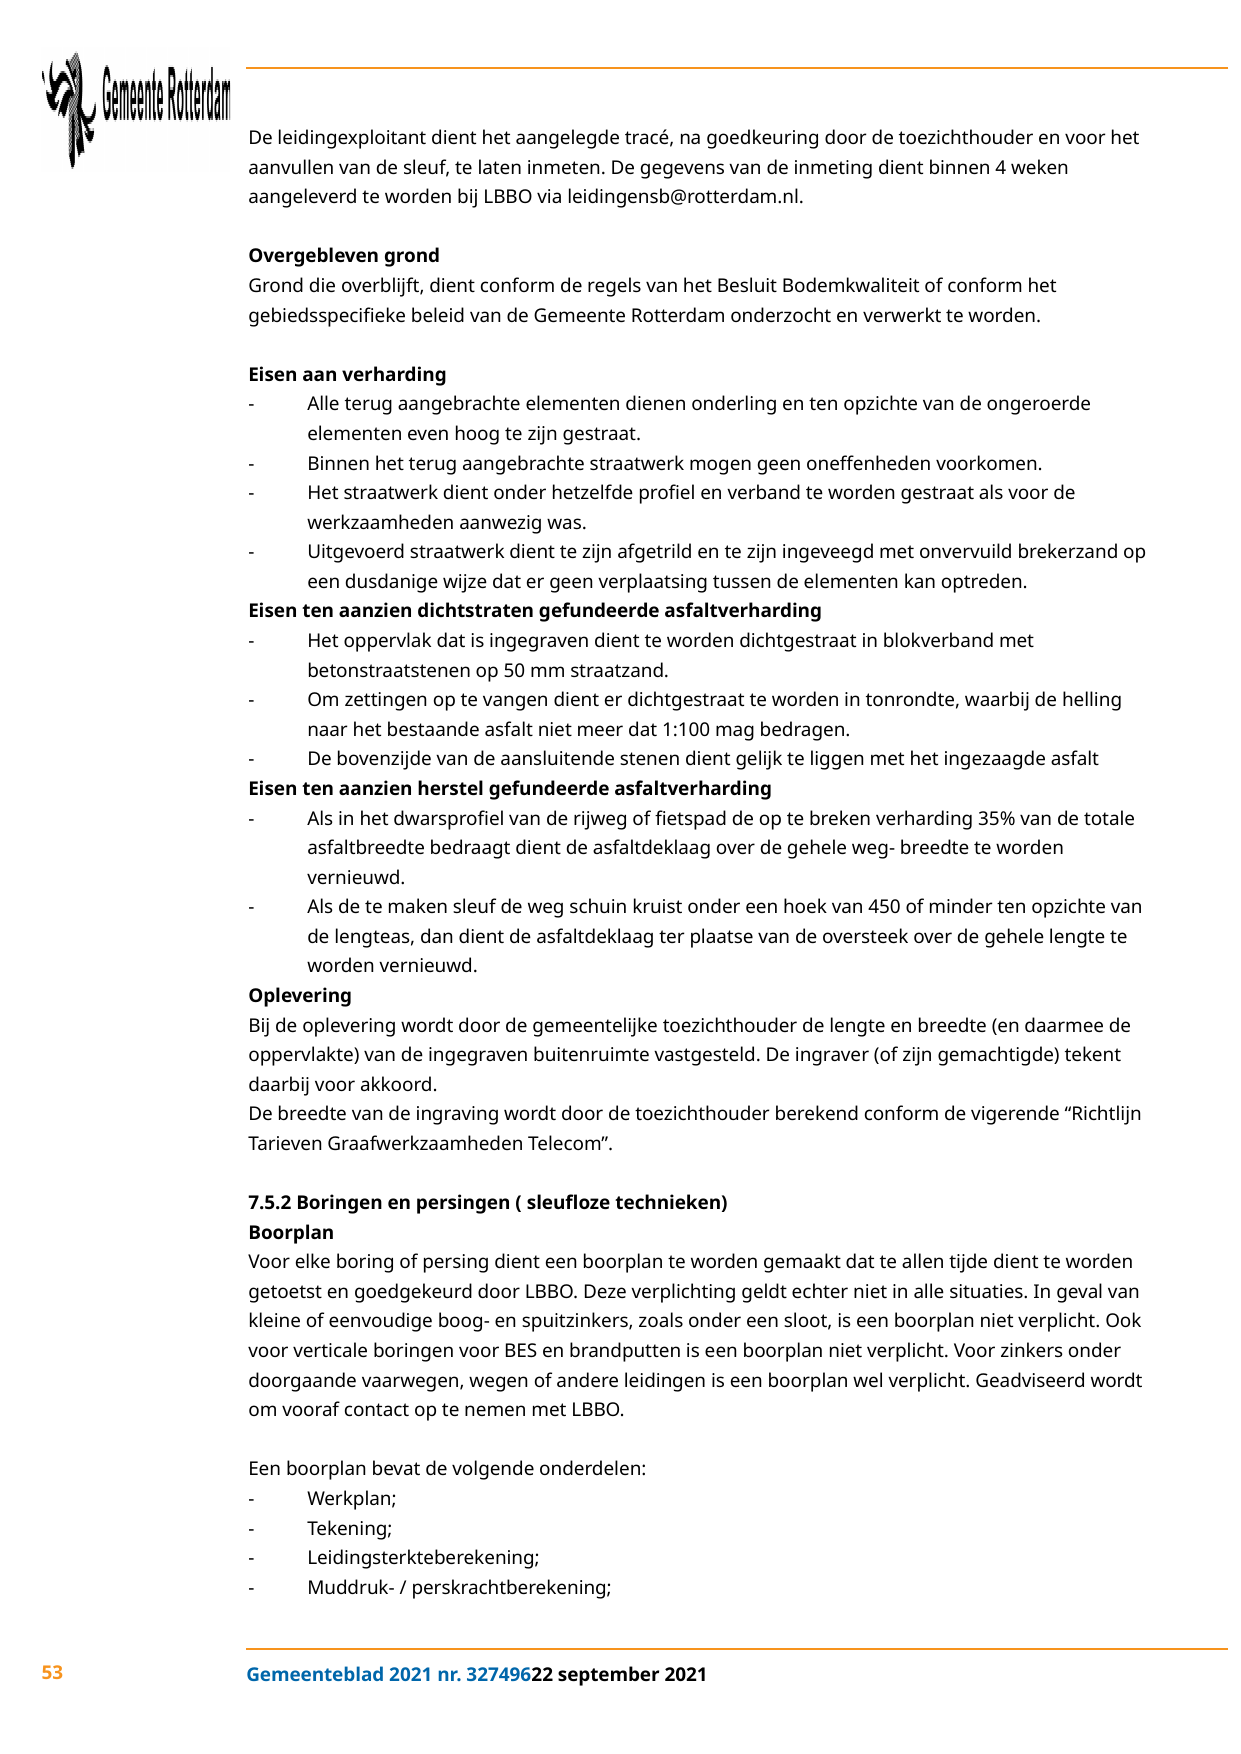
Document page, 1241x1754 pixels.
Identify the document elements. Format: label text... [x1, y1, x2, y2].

list Het straatwerk dient onder hetzelfde profiel en verband te worden gestraat als voor de werkzaamheden aanwezig was. [248, 479, 1152, 535]
list De bovenzijde van de aansluitende stenen dient gelijk te liggen met het ingezaagde asfalt [248, 746, 1152, 771]
text Eisen aan verharding [248, 361, 1152, 387]
list Als in het dwarsprofiel van de rijweg of fietspad de op te breken verharding 35% van de totale asfaltbreedte bedraagt dient de asfaltdeklaag over de gehele weg- breedte te worden vernieuwd. [248, 805, 1152, 890]
list Om zettingen op te vangen dient er dichtgestraat te worden in tonrondte, waarbij de helling naar het bestaande asfalt niet meer dat 1:100 mag bedragen. [248, 686, 1152, 742]
text Een boorplan bevat de volgende onderdelen: [248, 1456, 1152, 1481]
list Muddruk- / perskrachtberekening; [248, 1574, 1152, 1600]
list Het oppervlak dat is ingegraven dient te worden dichtgestraat in blokverband met betonstraatstenen op 50 mm straatzand. [248, 627, 1152, 683]
list Binnen het terug aangebrachte straatwerk mogen geen oneffenheden voorkomen. [248, 450, 1152, 476]
list Alle terug aangebrachte elementen dienen onderling en ten opzichte van de ongeroerde elementen even hoog te zijn gestraat. [248, 391, 1152, 446]
text 7.5.2 Boringen en persingen ( sleufloze technieken) [248, 1189, 1152, 1215]
text Eisen ten aanzien herstel gefundeerde asfaltverharding [248, 775, 1152, 801]
text Boorplan [248, 1219, 1152, 1245]
list Leidingsterkteberekening; [248, 1544, 1152, 1570]
text Voor elke boring of persing dient een boorplan te worden gemaakt dat te allen tijde dient te worden getoetst en goedgekeurd door LBBO. Deze verplichting geldt echter niet in alle situaties. In geval van kleine of eenvoudige boog- en spuitzinkers, zoals onder een sloot, is een boorplan niet verplicht. Ook voor verticale boringen voor BES en brandputten is een boorplan niet verplicht. Voor zinkers onder doorgaande vaarwegen, wegen of andere leidingen is een boorplan wel verplicht. Geadviseerd wordt om vooraf contact op te nemen met LBBO. [248, 1248, 1152, 1422]
list Werkplan; [248, 1485, 1152, 1511]
text Grond die overblijft, dient conform de regels van het Besluit Bodemkwaliteit of conform het gebiedsspecifieke beleid van de Gemeente Rotterdam onderzocht en verwerkt te worden. [248, 272, 1152, 328]
text De breedte van de ingraving wordt door de toezichthouder berekend conform de vigerende “Richtlijn Tarieven Graafwerkzaamheden Telecom”. [248, 1101, 1152, 1156]
text De leidingexploitant dient het aangelegde tracé, na goedkeuring door de toezichthouder en voor het aanvullen van de sleuf, te laten inmeten. De gegevens van de inmeting dient binnen 4 weken aangeleverd te worden bij LBBO via leidingensb@rotterdam.nl. [248, 124, 1152, 209]
list Tekening; [248, 1515, 1152, 1541]
text Bij de oplevering wordt door de gemeentelijke toezichthouder de lengte en breedte (en daarmee de oppervlakte) van de ingegraven buitenruimte vastgesteld. De ingraver (of zijn gemachtigde) tekent daarbij voor akkoord. [248, 1012, 1152, 1097]
text Overgebleven grond [248, 243, 1152, 268]
picture [41, 47, 231, 172]
text Eisen ten aanzien dichtstraten gefundeerde asfaltverharding [248, 598, 1152, 623]
list Uitgevoerd straatwerk dient te zijn afgetrild en te zijn ingeveegd met onvervuild brekerzand op een dusdanige wijze dat er geen verplaatsing tussen de elementen kan optreden. [248, 538, 1152, 594]
text Oplevering [248, 982, 1152, 1008]
list Als de te maken sleuf de weg schuin kruist onder een hoek van 450 of minder ten opzichte van de lengteas, dan dient de asfaltdeklaag ter plaatse van de oversteek over de gehele lengte te worden vernieuwd. [248, 893, 1152, 978]
